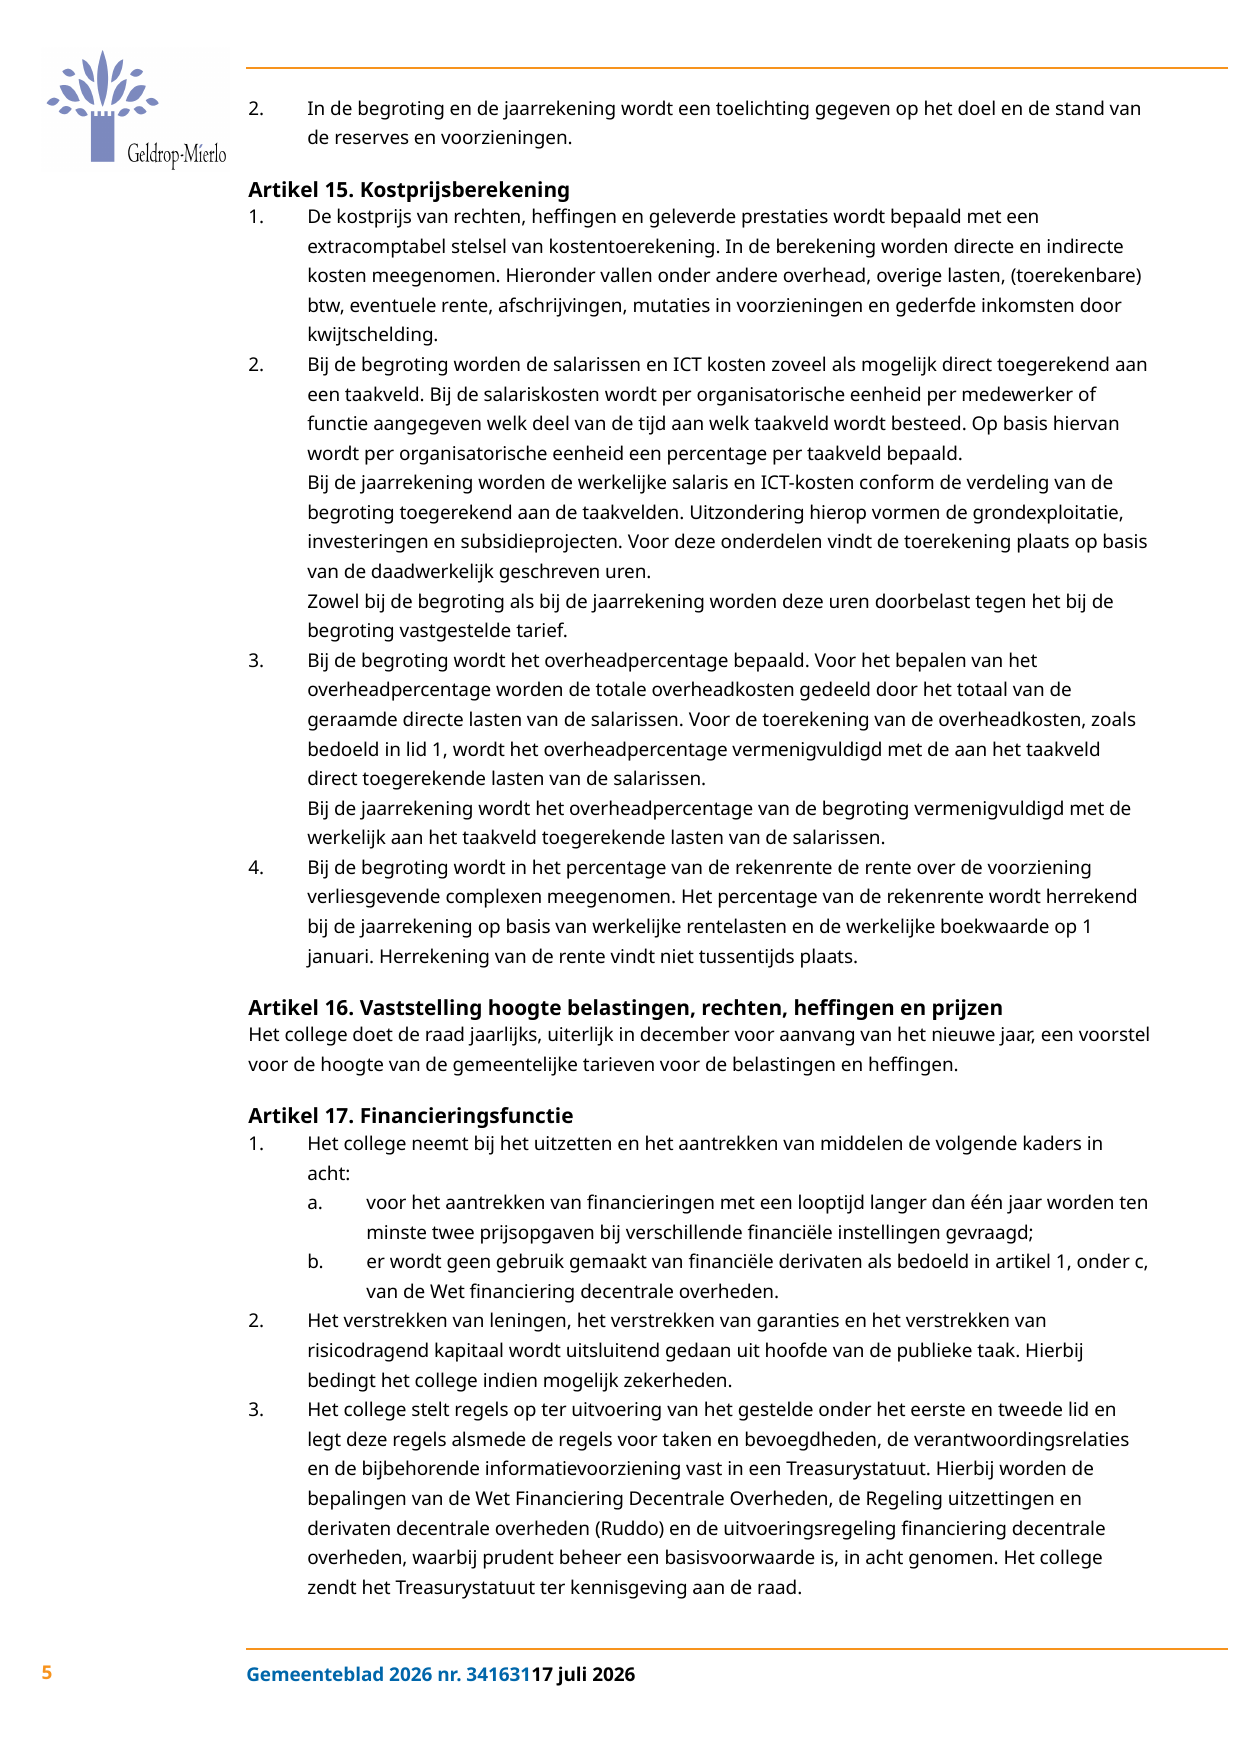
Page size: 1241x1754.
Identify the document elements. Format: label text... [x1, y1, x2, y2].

picture [41, 47, 231, 172]
list Bij de jaarrekening worden de werkelijke salaris en ICT-kosten conform de verdeling van de begroting toegerekend aan de taakvelden. Uitzondering hierop vormen de grondexploitatie, investeringen en subsidieprojecten. Voor deze onderdelen vindt de toerekening plaats op basis van de daadwerkelijk geschreven uren. [248, 469, 1152, 584]
text Artikel 17. Financieringsfunctie [248, 1102, 1152, 1130]
list Bij de begroting wordt in het percentage van de rekenrente de rente over de voorziening verliesgevende complexen meegenomen. Het percentage van de rekenrente wordt herrekend bij de jaarrekening op basis van werkelijke rentelasten en de werkelijke boekwaarde op 1 januari. Herrekening van de rente vindt niet tussentijds plaats. [248, 854, 1152, 968]
text Artikel 16. Vaststelling hoogte belastingen, rechten, heffingen en prijzen [248, 993, 1152, 1022]
list Zowel bij de begroting als bij de jaarrekening worden deze uren doorbelast tegen het bij de begroting vastgestelde tarief. [248, 588, 1152, 643]
list Het verstrekken van leningen, het verstrekken van garanties en het verstrekken van risicodragend kapitaal wordt uitsluitend gedaan uit hoofde van de publieke taak. Hierbij bedingt het college indien mogelijk zekerheden. [248, 1308, 1152, 1392]
text Artikel 15. Kostprijsberekening [248, 175, 1152, 203]
list voor het aantrekken van financieringen met een looptijd langer dan één jaar worden ten minste twee prijsopgaven bij verschillende financiële instellingen gevraagd; [307, 1189, 1152, 1244]
list Bij de begroting wordt het overheadpercentage bepaald. Voor het bepalen van het overheadpercentage worden de totale overheadkosten gedeeld door het totaal van de geraamde directe lasten van de salarissen. Voor de toerekening van de overheadkosten, zoals bedoeld in lid 1, wordt het overheadpercentage vermenigvuldigd met de aan het taakveld direct toegerekende lasten van de salarissen. [248, 647, 1152, 791]
list Bij de jaarrekening wordt het overheadpercentage van de begroting vermenigvuldigd met de werkelijk aan het taakveld toegerekende lasten van de salarissen. [248, 795, 1152, 850]
list In de begroting en de jaarrekening wordt een toelichting gegeven op het doel en de stand van de reserves en voorzieningen. [248, 95, 1152, 150]
text Het college doet de raad jaarlijks, uiterlijk in december voor aanvang van het nieuwe jaar, een voorstel voor de hoogte van de gemeentelijke tarieven voor de belastingen en heffingen. [248, 1022, 1152, 1077]
list Het college neemt bij het uitzetten en het aantrekken van middelen de volgende kaders in acht: [248, 1130, 1152, 1185]
list Bij de begroting worden de salarissen en ICT kosten zoveel als mogelijk direct toegerekend aan een taakveld. Bij de salariskosten wordt per organisatorische eenheid per medewerker of functie aangegeven welk deel van de tijd aan welk taakveld wordt besteed. Op basis hiervan wordt per organisatorische eenheid een percentage per taakveld bepaald. [248, 351, 1152, 466]
list Het college stelt regels op ter uitvoering van het gestelde onder het eerste en tweede lid en legt deze regels alsmede de regels voor taken en bevoegdheden, de verantwoordingsrelaties en de bijbehorende informatievoorziening vast in een Treasurystatuut. Hierbij worden de bepalingen van de Wet Financiering Decentrale Overheden, de Regeling uitzettingen en derivaten decentrale overheden (Ruddo) en de uitvoeringsregeling financiering decentrale overheden, waarbij prudent beheer een basisvoorwaarde is, in acht genomen. Het college zendt het Treasurystatuut ter kennisgeving aan de raad. [248, 1396, 1152, 1599]
list er wordt geen gebruik gemaakt van financiële derivaten als bedoeld in artikel 1, onder c, van de Wet financiering decentrale overheden. [307, 1248, 1152, 1304]
list De kostprijs van rechten, heffingen en geleverde prestaties wordt bepaald met een extracomptabel stelsel van kostentoerekening. In de berekening worden directe en indirecte kosten meegenomen. Hieronder vallen onder andere overhead, overige lasten, (toerekenbare) btw, eventuele rente, afschrijvingen, mutaties in voorzieningen en gederfde inkomsten door kwijtschelding. [248, 203, 1152, 347]
